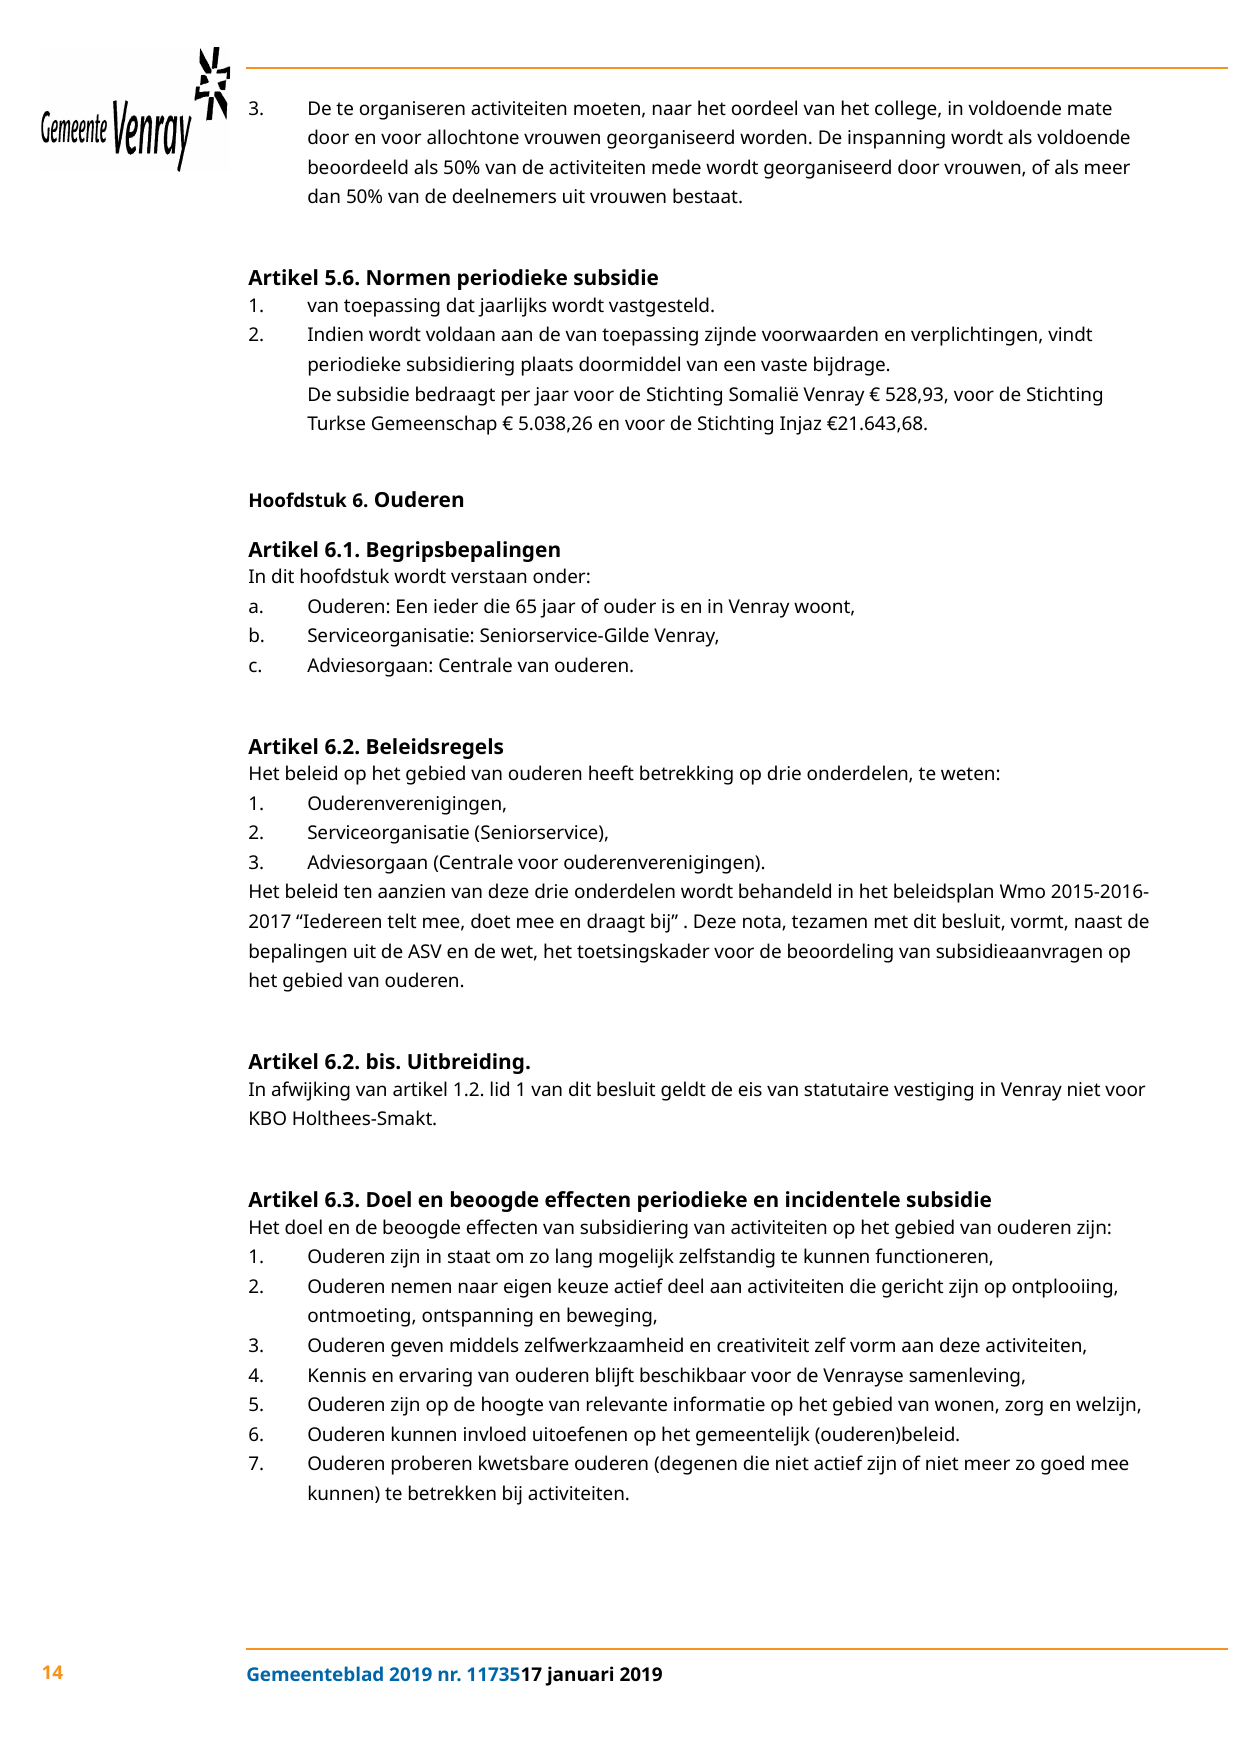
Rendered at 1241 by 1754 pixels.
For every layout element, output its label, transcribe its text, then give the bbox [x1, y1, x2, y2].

picture [41, 47, 231, 172]
text In afwijking van artikel 1.2. lid 1 van dit besluit geldt de eis van statutaire vestiging in Venray niet voor KBO Holthees-Smakt. [248, 1076, 1152, 1131]
list Adviesorgaan (Centrale voor ouderenverenigingen). [248, 849, 1152, 875]
text Het doel en de beoogde effecten van subsidiering van activiteiten op het gebied van ouderen zijn: [248, 1214, 1152, 1240]
list Ouderen nemen naar eigen keuze actief deel aan activiteiten die gericht zijn op ontplooiing, ontmoeting, ontspanning en beweging, [248, 1273, 1152, 1328]
text Het beleid op het gebied van ouderen heeft betrekking op drie onderdelen, te weten: [248, 760, 1152, 786]
list Ouderen zijn op de hoogte van relevante informatie op het gebied van wonen, zorg en welzijn, [248, 1391, 1152, 1417]
list Ouderen geven middels zelfwerkzaamheid en creativiteit zelf vorm aan deze activiteiten, [248, 1332, 1152, 1358]
list Serviceorganisatie: Seniorservice-Gilde Venray, [248, 622, 1152, 648]
list Indien wordt voldaan aan de van toepassing zijnde voorwaarden en verplichtingen, vindt periodieke subsidiering plaats doormiddel van een vaste bijdrage. [248, 322, 1152, 377]
text Artikel 6.2. bis. Uitbreiding. [248, 1047, 1152, 1076]
text Artikel 6.3. Doel en beoogde effecten periodieke en incidentele subsidie [248, 1186, 1152, 1214]
list De subsidie bedraagt per jaar voor de Stichting Somalië Venray € 528,93, voor de Stichting Turkse Gemeenschap € 5.038,26 en voor de Stichting Injaz €21.643,68. [248, 381, 1152, 436]
list Serviceorganisatie (Seniorservice), [248, 819, 1152, 845]
text Artikel 6.1. Begripsbepalingen [248, 535, 1152, 563]
list Ouderen kunnen invloed uitoefenen op het gemeentelijk (ouderen)beleid. [248, 1421, 1152, 1447]
list Ouderen: Een ieder die 65 jaar of ouder is en in Venray woont, [248, 593, 1152, 618]
list Ouderen zijn in staat om zo lang mogelijk zelfstandig te kunnen functioneren, [248, 1243, 1152, 1269]
text Het beleid ten aanzien van deze drie onderdelen wordt behandeld in het beleidsplan Wmo 2015-2016-2017 “Iedereen telt mee, doet mee en draagt bij” . Deze nota, tezamen met dit besluit, vormt, naast de bepalingen uit de ASV en de wet, het toetsingskader voor de beoordeling van subsidieaanvragen op het gebied van ouderen. [248, 879, 1152, 993]
list Ouderenverenigingen, [248, 790, 1152, 816]
list van toepassing dat jaarlijks wordt vastgesteld. [248, 292, 1152, 318]
list De te organiseren activiteiten moeten, naar het oordeel van het college, in voldoende mate door en voor allochtone vrouwen georganiseerd worden. De inspanning wordt als voldoende beoordeeld als 50% van de activiteiten mede wordt georganiseerd door vrouwen, of als meer dan 50% van de deelnemers uit vrouwen bestaat. [248, 95, 1152, 209]
text In dit hoofdstuk wordt verstaan onder: [248, 563, 1152, 589]
list Ouderen proberen kwetsbare ouderen (degenen die niet actief zijn of niet meer zo goed mee kunnen) te betrekken bij activiteiten. [248, 1451, 1152, 1506]
text Artikel 6.2. Beleidsregels [248, 732, 1152, 760]
list Adviesorgaan: Centrale van ouderen. [248, 652, 1152, 678]
text Artikel 5.6. Normen periodieke subsidie [248, 263, 1152, 292]
text Hoofdstuk 6. Ouderen [248, 486, 1152, 514]
list Kennis en ervaring van ouderen blijft beschikbaar voor de Venrayse samenleving, [248, 1362, 1152, 1388]
